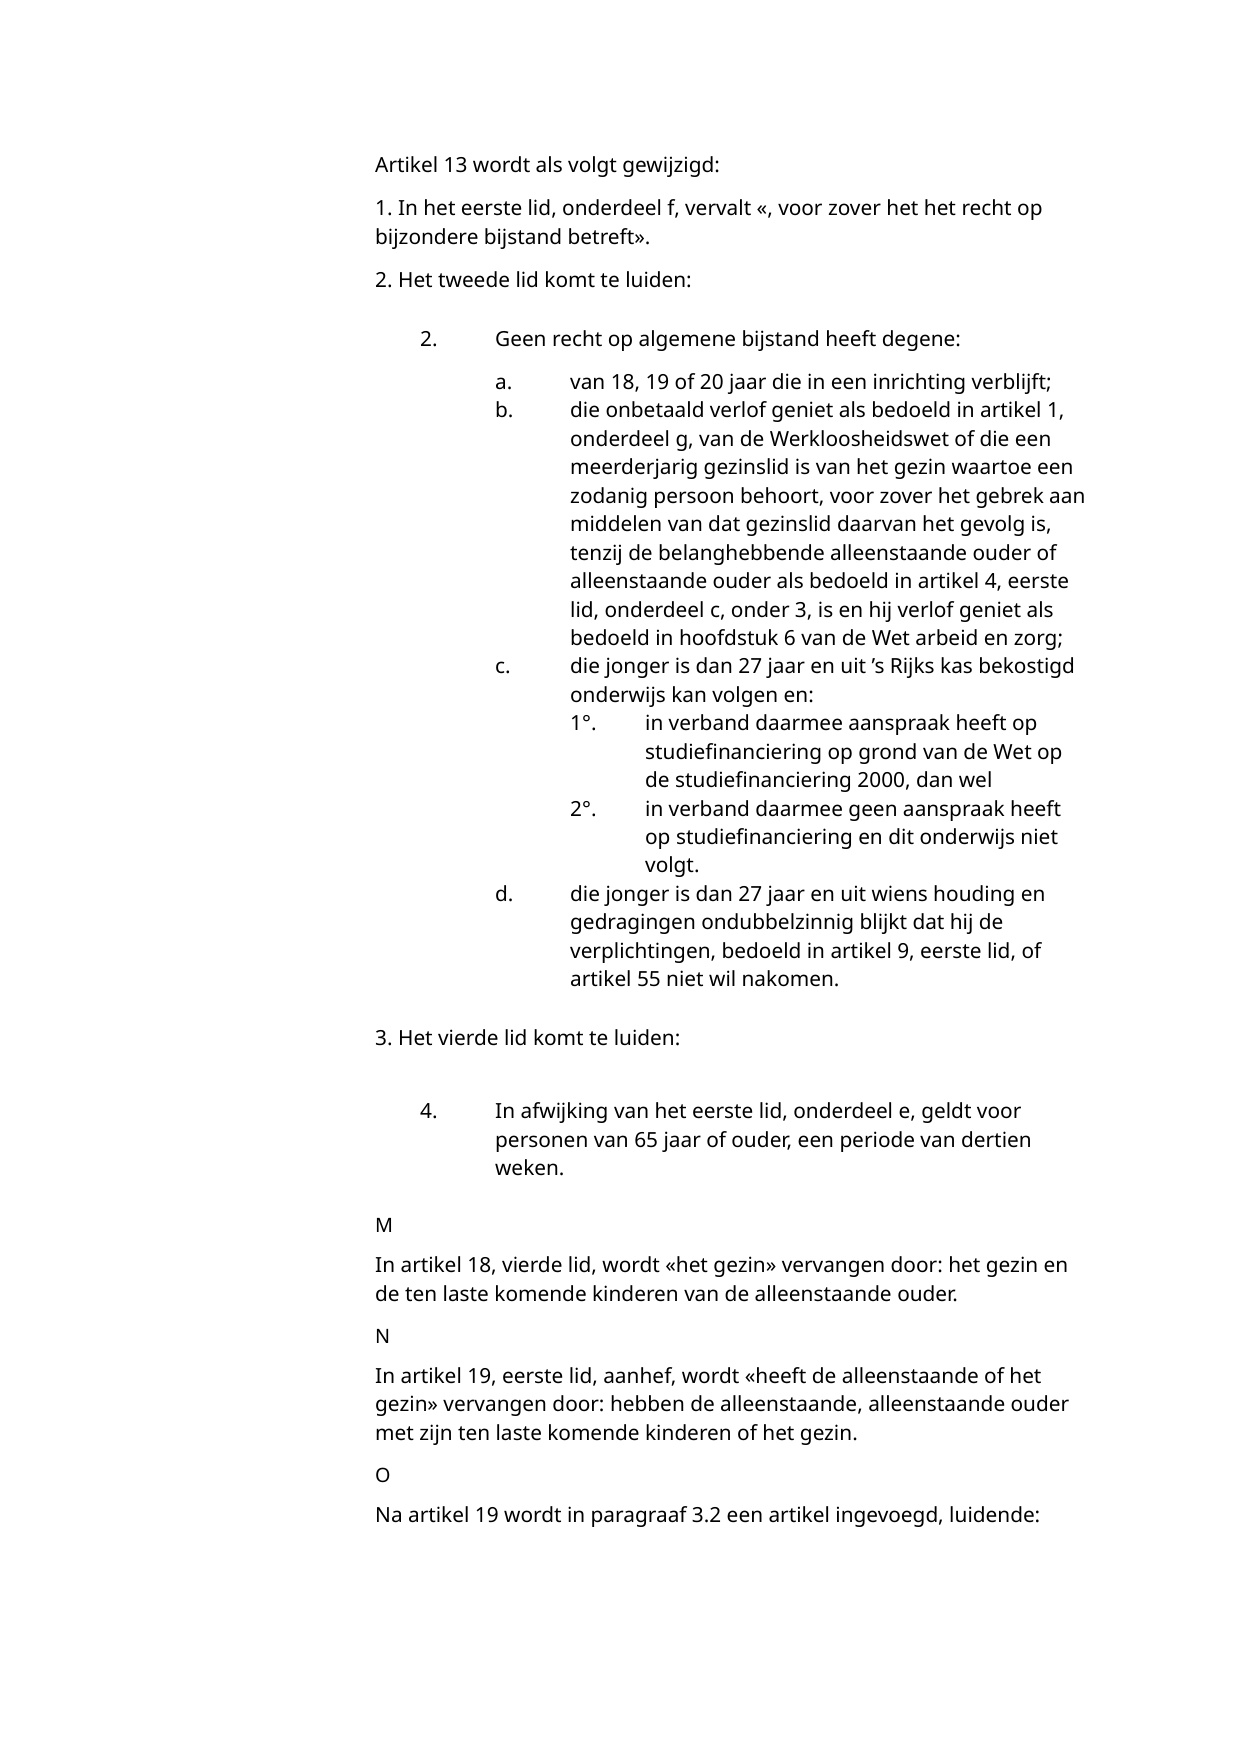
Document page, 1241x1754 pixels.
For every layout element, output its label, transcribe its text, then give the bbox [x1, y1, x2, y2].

text M [375, 1212, 1090, 1238]
list in verband daarmee aanspraak heeft op studiefinanciering op grond van de Wet op de studiefinanciering 2000, dan wel [570, 708, 1090, 794]
list Geen recht op algemene bijstand heeft degene: [420, 324, 1090, 352]
text Na artikel 19 wordt in paragraaf 3.2 een artikel ingevoegd, luidende: [375, 1500, 1090, 1528]
list die onbetaald verlof geniet als bedoeld in artikel 1, onderdeel g, van de Werkloosheidswet of die een meerderjarig gezinslid is van het gezin waartoe een zodanig persoon behoort, voor zover het gebrek aan middelen van dat gezinslid daarvan het gevolg is, tenzij de belanghebbende alleenstaande ouder of alleenstaande ouder als bedoeld in artikel 4, eerste lid, onderdeel c, onder 3, is en hij verlof geniet als bedoeld in hoofdstuk 6 van de Wet arbeid en zorg; [495, 396, 1090, 652]
list van 18, 19 of 20 jaar die in een inrichting verblijft; [495, 367, 1090, 396]
list die jonger is dan 27 jaar en uit ’s Rijks kas bekostigd onderwijs kan volgen en: [495, 652, 1090, 708]
text Artikel 13 wordt als volgt gewijzigd: [375, 150, 1090, 178]
text 3. Het vierde lid komt te luiden: [375, 1023, 1090, 1051]
list in verband daarmee geen aanspraak heeft op studiefinanciering en dit onderwijs niet volgt. [570, 794, 1090, 879]
text N [375, 1322, 1090, 1349]
text In artikel 19, eerste lid, aanhef, wordt «heeft de alleenstaande of het gezin» vervangen door: hebben de alleenstaande, alleenstaande ouder met zijn ten laste komende kinderen of het gezin. [375, 1361, 1090, 1446]
list die jonger is dan 27 jaar en uit wiens houding en gedragingen ondubbelzinnig blijkt dat hij de verplichtingen, bedoeld in artikel 9, eerste lid, of artikel 55 niet wil nakomen. [495, 879, 1090, 993]
list In afwijking van het eerste lid, onderdeel e, geldt voor personen van 65 jaar of ouder, een periode van dertien weken. [420, 1096, 1090, 1182]
text 2. Het tweede lid komt te luiden: [375, 265, 1090, 294]
text O [375, 1461, 1090, 1488]
text In artikel 18, vierde lid, wordt «het gezin» vervangen door: het gezin en de ten laste komende kinderen van de alleenstaande ouder. [375, 1250, 1090, 1307]
text 1. In het eerste lid, onderdeel f, vervalt «, voor zover het het recht op bijzondere bijstand betreft». [375, 193, 1090, 250]
